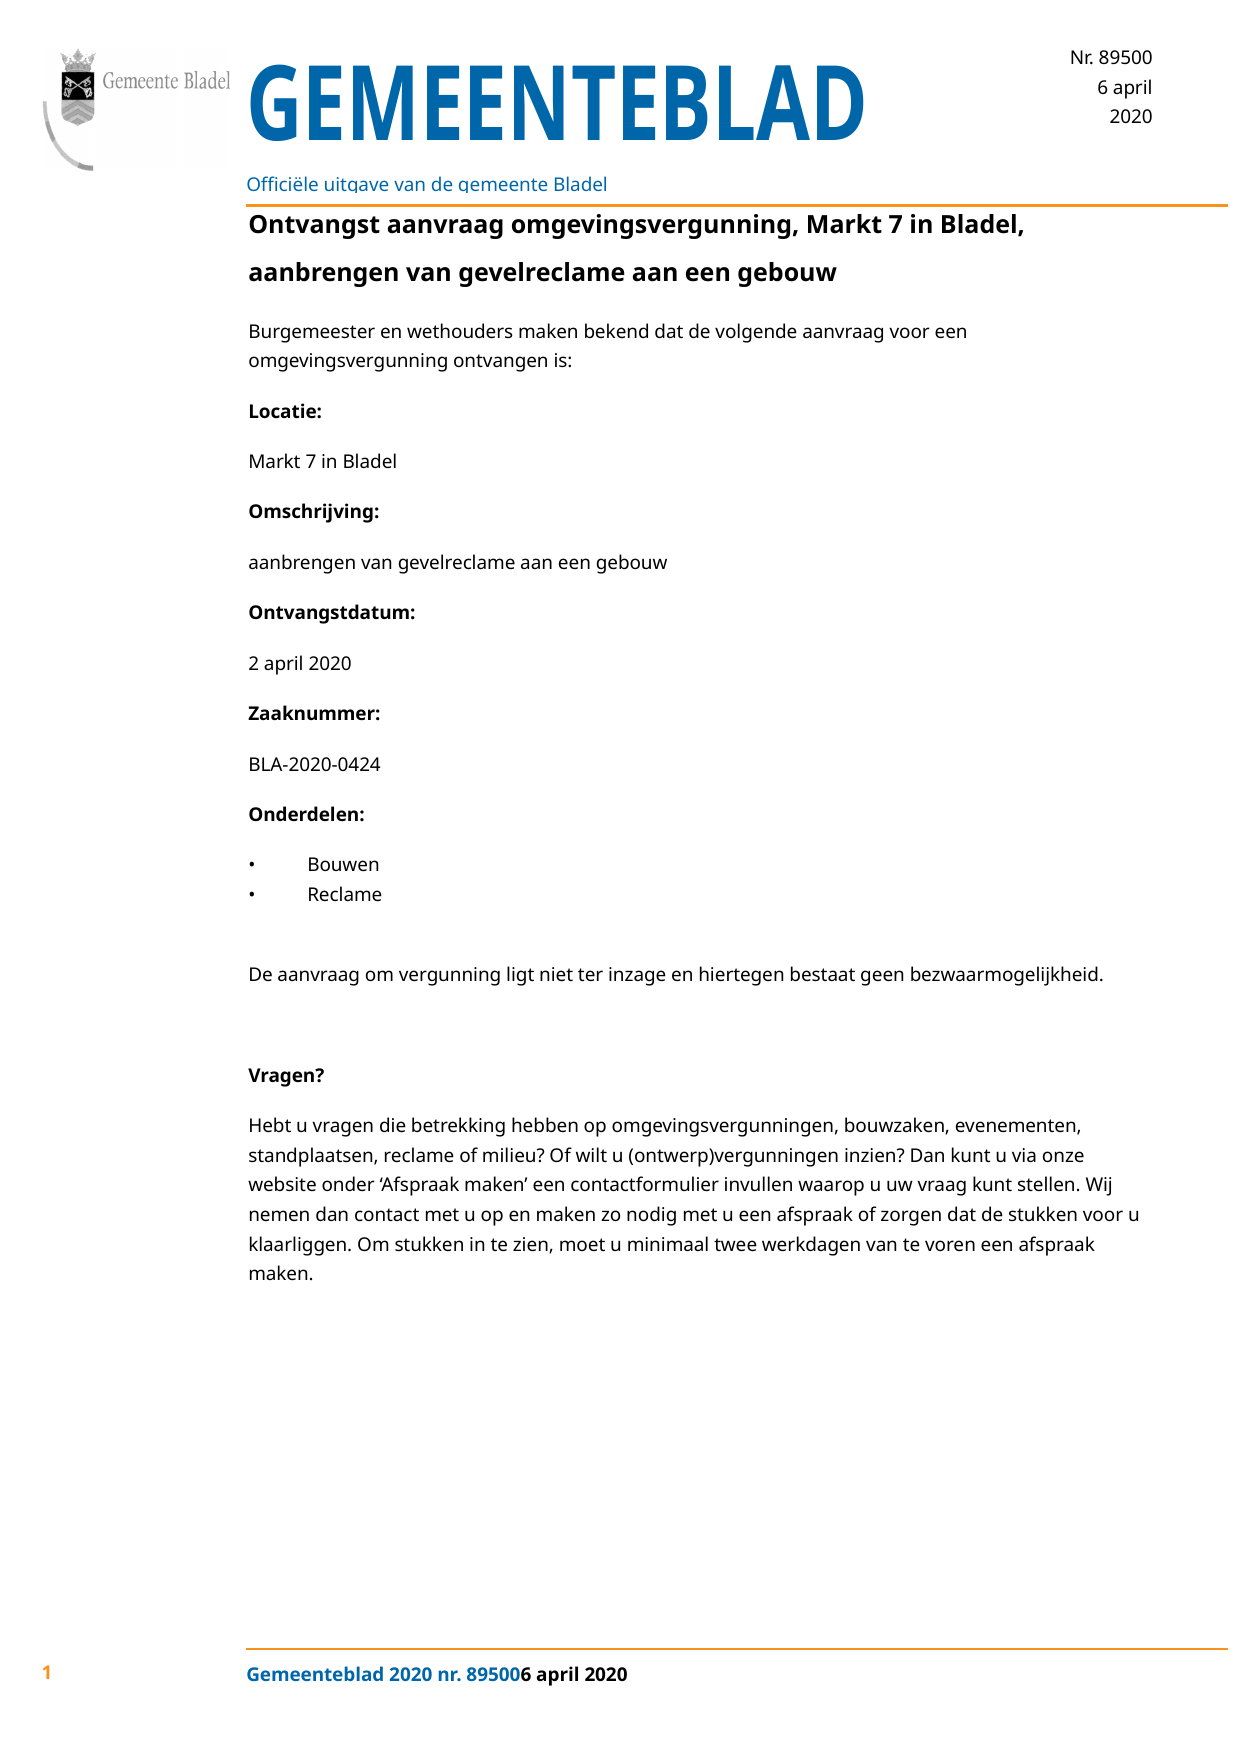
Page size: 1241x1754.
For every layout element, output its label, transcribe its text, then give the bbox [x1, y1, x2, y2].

text BLA-2020-0424 [248, 751, 1152, 777]
text Ontvangstdatum: [248, 599, 1152, 625]
text aanbrengen van gevelreclame aan een gebouw [248, 549, 1152, 575]
text Omschrijving: [248, 499, 1152, 524]
text 2 april 2020 [248, 650, 1152, 676]
list Bouwen [248, 852, 1152, 877]
text Zaaknummer: [248, 700, 1152, 726]
list Reclame [248, 881, 1152, 907]
text Burgemeester en wethouders maken bekend dat de volgende aanvraag voor een omgevingsvergunning ontvangen is: [248, 318, 1152, 373]
text Locatie: [248, 398, 1152, 424]
text De aanvraag om vergunning ligt niet ter inzage en hiertegen bestaat geen bezwaarmogelijkheid. [248, 961, 1152, 987]
text Vragen? [248, 1062, 1152, 1088]
text Markt 7 in Bladel [248, 448, 1152, 474]
text Ontvangst aanvraag omgevingsvergunning, Markt 7 in Bladel, aanbrengen van gevelreclame aan een gebouw [248, 207, 1152, 288]
picture [41, 47, 231, 172]
text Onderdelen: [248, 801, 1152, 827]
text Hebt u vragen die betrekking hebben op omgevingsvergunningen, bouwzaken, evenementen, standplaatsen, reclame of milieu? Of wilt u (ontwerp)vergunningen inzien? Dan kunt u via onze website onder ‘Afspraak maken’ een contactformulier invullen waarop u uw vraag kunt stellen. Wij nemen dan contact met u op en maken zo nodig met u een afspraak of zorgen dat de stukken voor u klaarliggen. Om stukken in te zien, moet u minimaal twee werkdagen van te voren een afspraak maken. [248, 1112, 1152, 1286]
